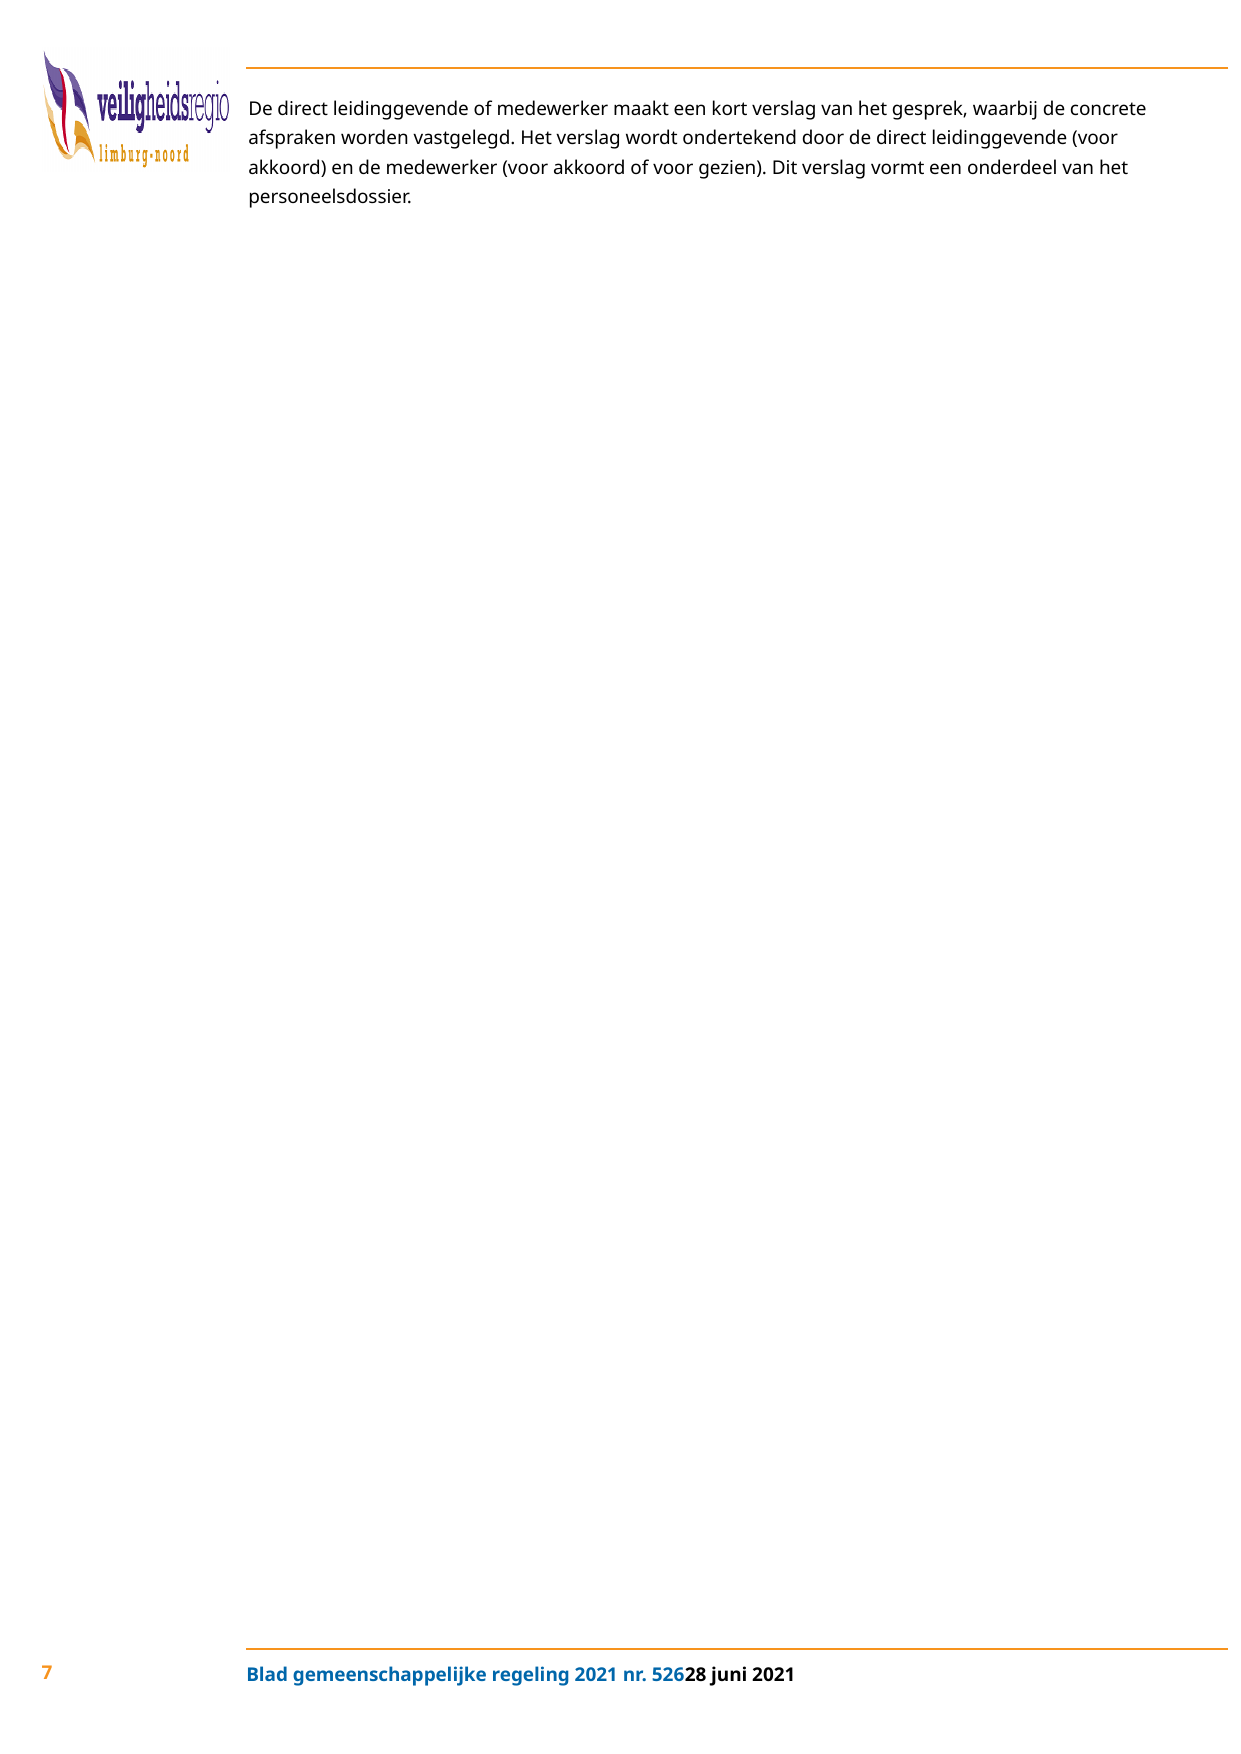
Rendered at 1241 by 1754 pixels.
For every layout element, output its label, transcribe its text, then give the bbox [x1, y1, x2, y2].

picture [41, 47, 231, 172]
text De direct leidinggevende of medewerker maakt een kort verslag van het gesprek, waarbij de concrete afspraken worden vastgelegd. Het verslag wordt ondertekend door de direct leidinggevende (voor akkoord) en de medewerker (voor akkoord of voor gezien). Dit verslag vormt een onderdeel van het personeelsdossier. [248, 95, 1152, 209]
